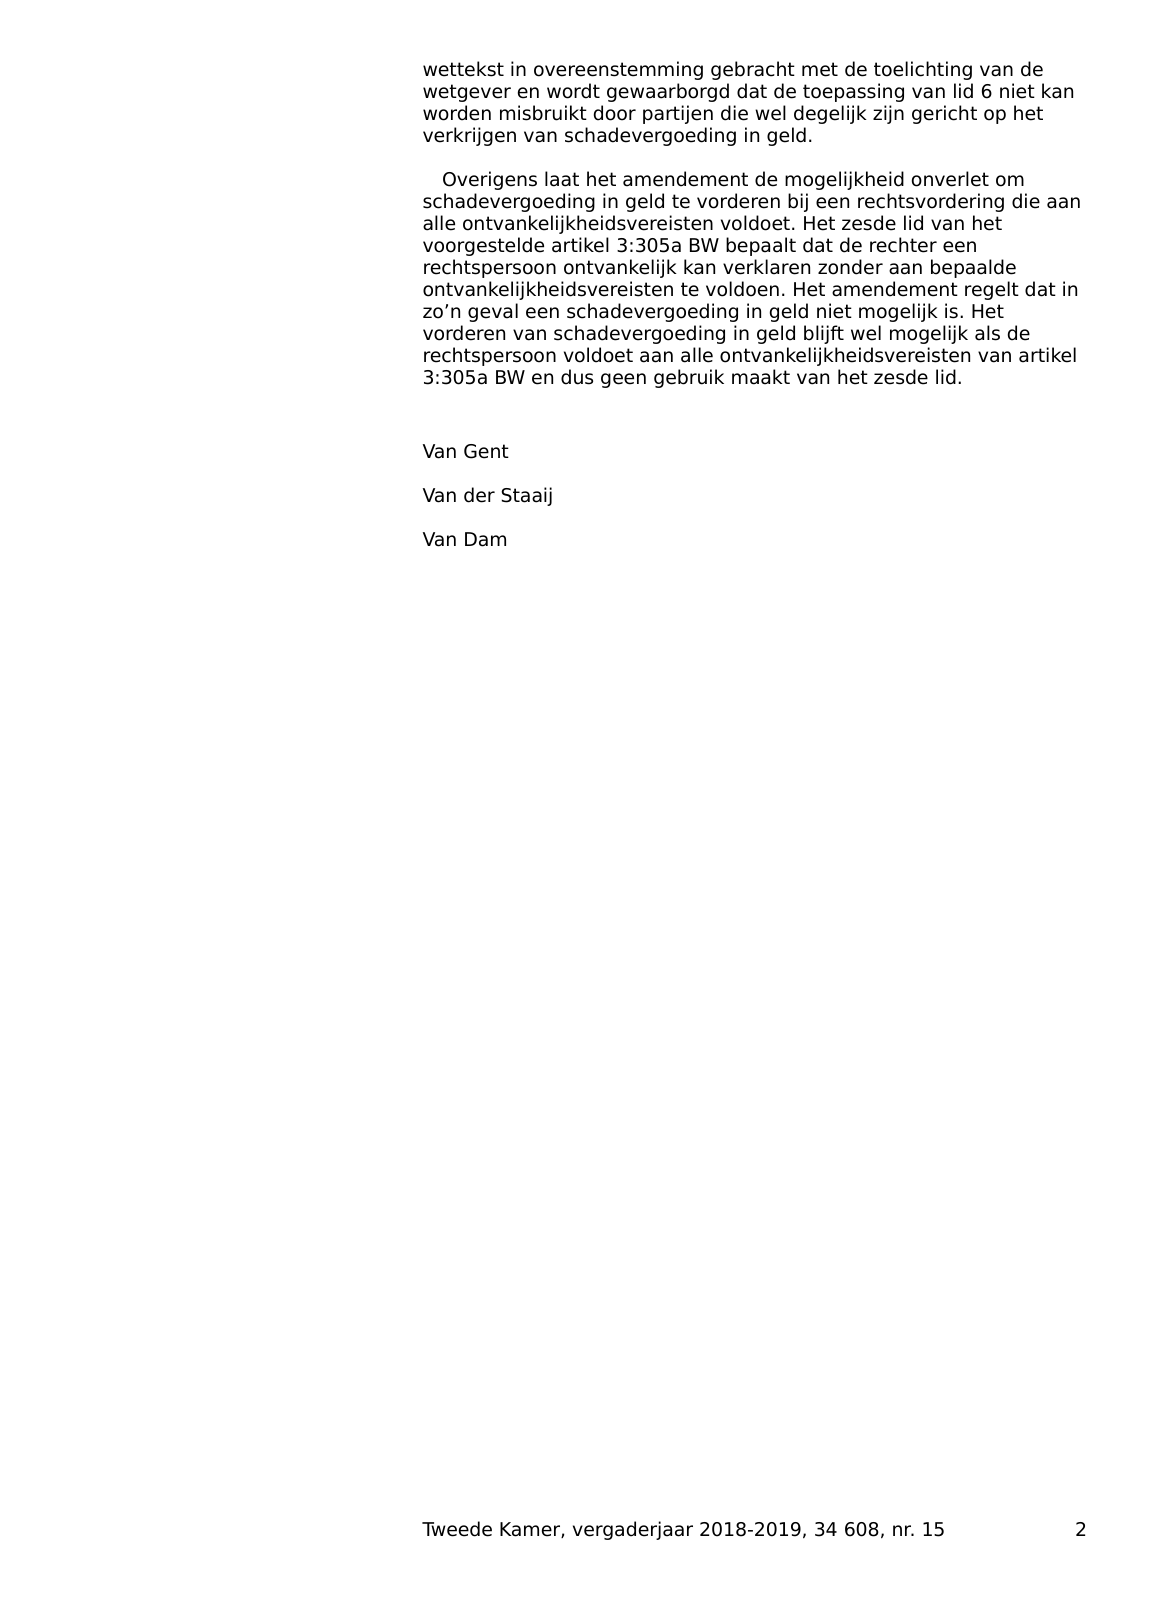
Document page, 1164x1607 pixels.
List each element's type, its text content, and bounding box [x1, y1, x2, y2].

text wettekst in overeenstemming gebracht met de toelichting van de wetgever en wordt gewaarborgd dat de toepassing van lid 6 niet kan worden misbruikt door partijen die wel degelijk zijn gericht op het verkrijgen van schadevergoeding in geld. [422, 59, 1087, 147]
text Overigens laat het amendement de mogelijkheid onverlet om schadevergoeding in geld te vorderen bij een rechtsvordering die aan alle ontvankelijkheidsvereisten voldoet. Het zesde lid van het voorgestelde artikel 3:305a BW bepaalt dat de rechter een rechtspersoon ontvankelijk kan verklaren zonder aan bepaalde ontvankelijkheidsvereisten te voldoen. Het amendement regelt dat in zo’n geval een schadevergoeding in geld niet mogelijk is. Het vorderen van schadevergoeding in geld blijft wel mogelijk als de rechtspersoon voldoet aan alle ontvankelijkheidsvereisten van artikel 3:305a BW en dus geen gebruik maakt van het zesde lid. [422, 169, 1087, 389]
text Van Gent Van der Staaij Van Dam [422, 419, 1087, 551]
